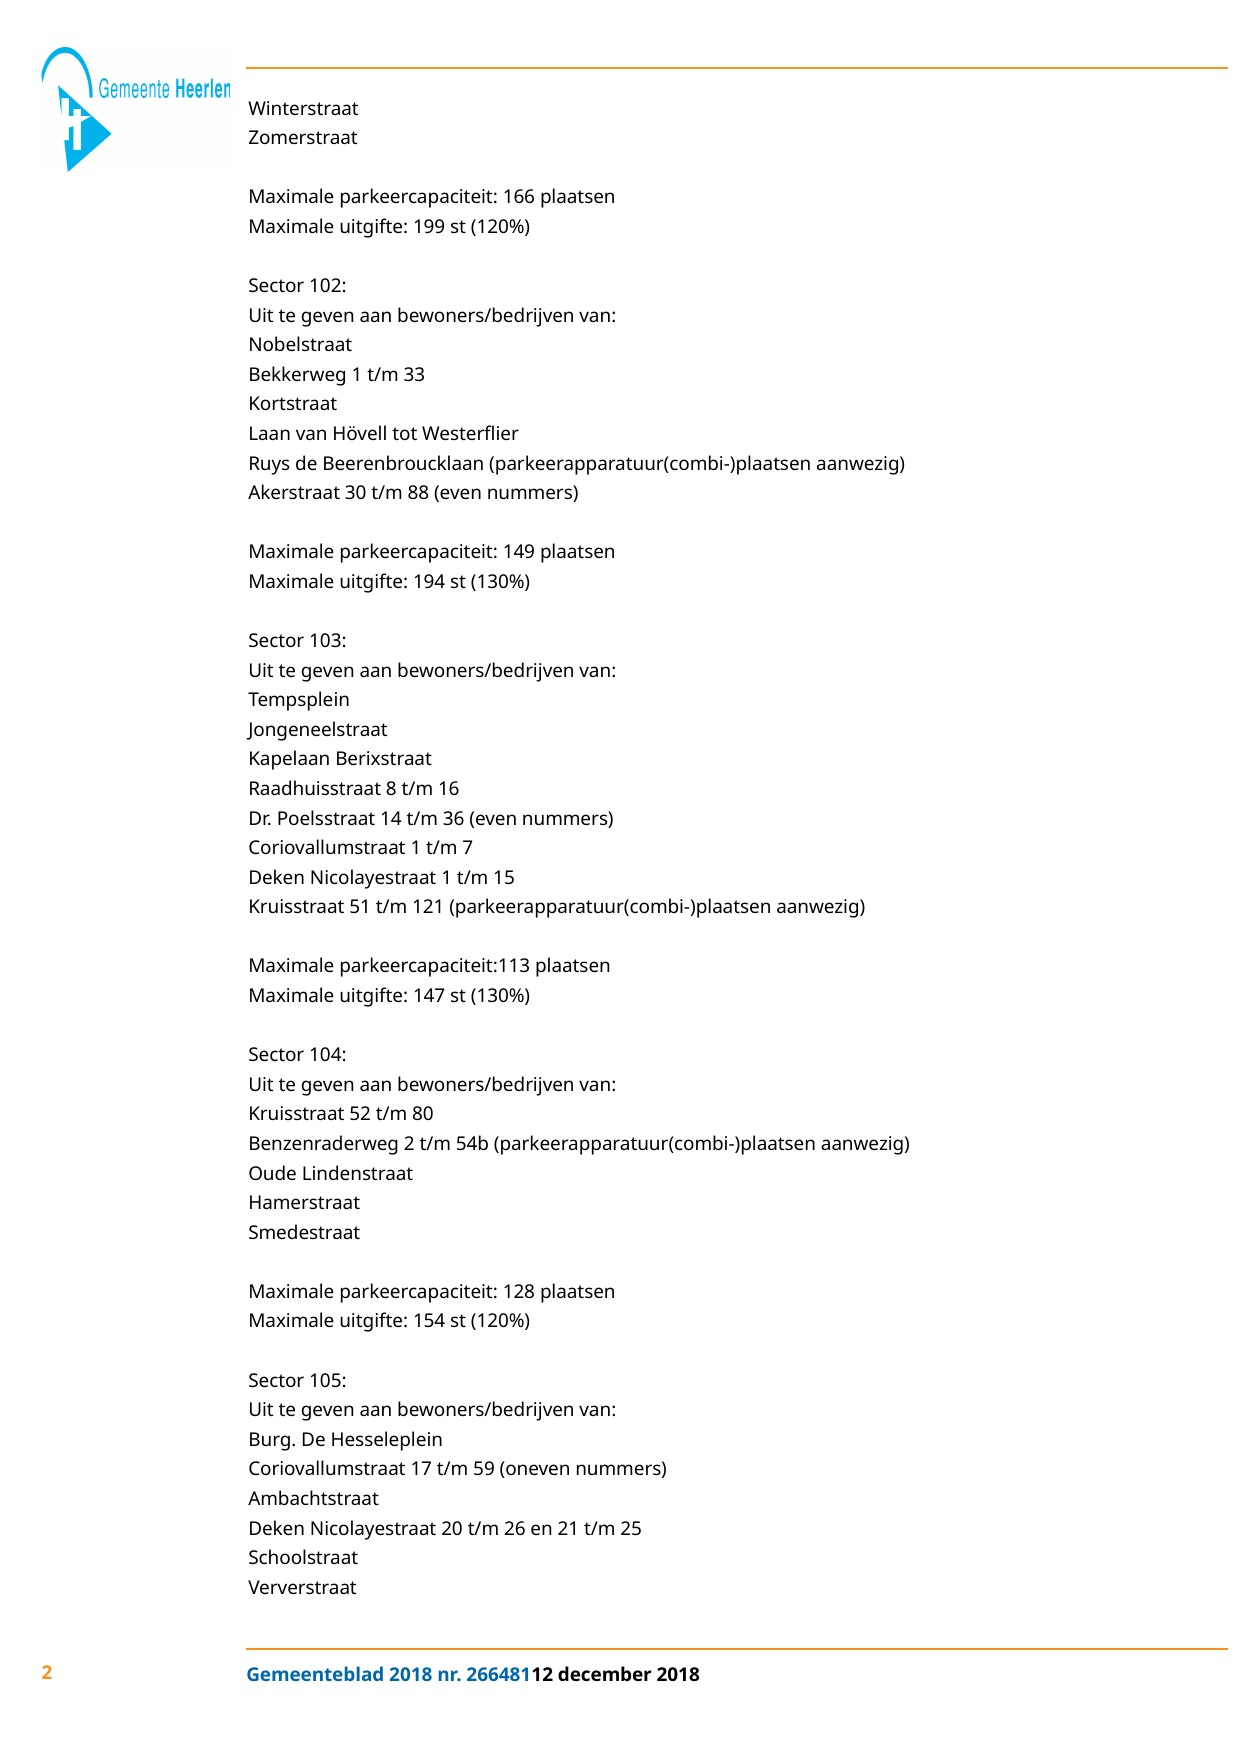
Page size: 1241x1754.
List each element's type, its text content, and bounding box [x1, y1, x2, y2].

text Sector 105: [248, 1367, 1152, 1393]
text Maximale uitgifte: 199 st (120%) [248, 213, 1152, 239]
text Coriovallumstraat 1 t/m 7 [248, 834, 1152, 860]
text Nobelstraat [248, 331, 1152, 357]
text Maximale parkeercapaciteit: 149 plaatsen [248, 538, 1152, 564]
text Oude Lindenstraat [248, 1160, 1152, 1186]
text Tempsplein [248, 686, 1152, 712]
text Schoolstraat [248, 1544, 1152, 1570]
text Sector 102: [248, 272, 1152, 298]
text Coriovallumstraat 17 t/m 59 (oneven nummers) [248, 1456, 1152, 1481]
picture [41, 47, 231, 172]
text Kortstraat [248, 391, 1152, 416]
text Smedestraat [248, 1219, 1152, 1245]
text Maximale uitgifte: 154 st (120%) [248, 1308, 1152, 1333]
text Hamerstraat [248, 1189, 1152, 1215]
text Deken Nicolayestraat 20 t/m 26 en 21 t/m 25 [248, 1515, 1152, 1541]
text Jongeneelstraat [248, 716, 1152, 742]
text Ambachtstraat [248, 1485, 1152, 1511]
text Ververstraat [248, 1574, 1152, 1600]
text Maximale parkeercapaciteit:113 plaatsen [248, 953, 1152, 978]
picture [41, 47, 58, 70]
text Dr. Poelsstraat 14 t/m 36 (even nummers) [248, 805, 1152, 831]
text Benzenraderweg 2 t/m 54b (parkeerapparatuur(combi-)plaatsen aanwezig) [248, 1130, 1152, 1156]
text Kruisstraat 52 t/m 80 [248, 1101, 1152, 1126]
text Raadhuisstraat 8 t/m 16 [248, 775, 1152, 801]
text Akerstraat 30 t/m 88 (even nummers) [248, 479, 1152, 505]
text Uit te geven aan bewoners/bedrijven van: [248, 657, 1152, 683]
text Sector 104: [248, 1041, 1152, 1067]
text Maximale uitgifte: 194 st (130%) [248, 568, 1152, 594]
text Laan van Hövell tot Westerflier [248, 420, 1152, 446]
text Winterstraat [248, 95, 1152, 121]
text Uit te geven aan bewoners/bedrijven van: [248, 1396, 1152, 1422]
text Deken Nicolayestraat 1 t/m 15 [248, 864, 1152, 890]
text Zomerstraat [248, 124, 1152, 150]
text Bekkerweg 1 t/m 33 [248, 361, 1152, 387]
text Sector 103: [248, 627, 1152, 653]
text Ruys de Beerenbroucklaan (parkeerapparatuur(combi-)plaatsen aanwezig) [248, 450, 1152, 476]
text Maximale uitgifte: 147 st (130%) [248, 982, 1152, 1008]
text Uit te geven aan bewoners/bedrijven van: [248, 1071, 1152, 1097]
text Maximale parkeercapaciteit: 128 plaatsen [248, 1278, 1152, 1304]
text Kapelaan Berixstraat [248, 746, 1152, 771]
text Burg. De Hesseleplein [248, 1426, 1152, 1452]
text Maximale parkeercapaciteit: 166 plaatsen [248, 183, 1152, 209]
text Kruisstraat 51 t/m 121 (parkeerapparatuur(combi-)plaatsen aanwezig) [248, 893, 1152, 919]
text Uit te geven aan bewoners/bedrijven van: [248, 302, 1152, 328]
